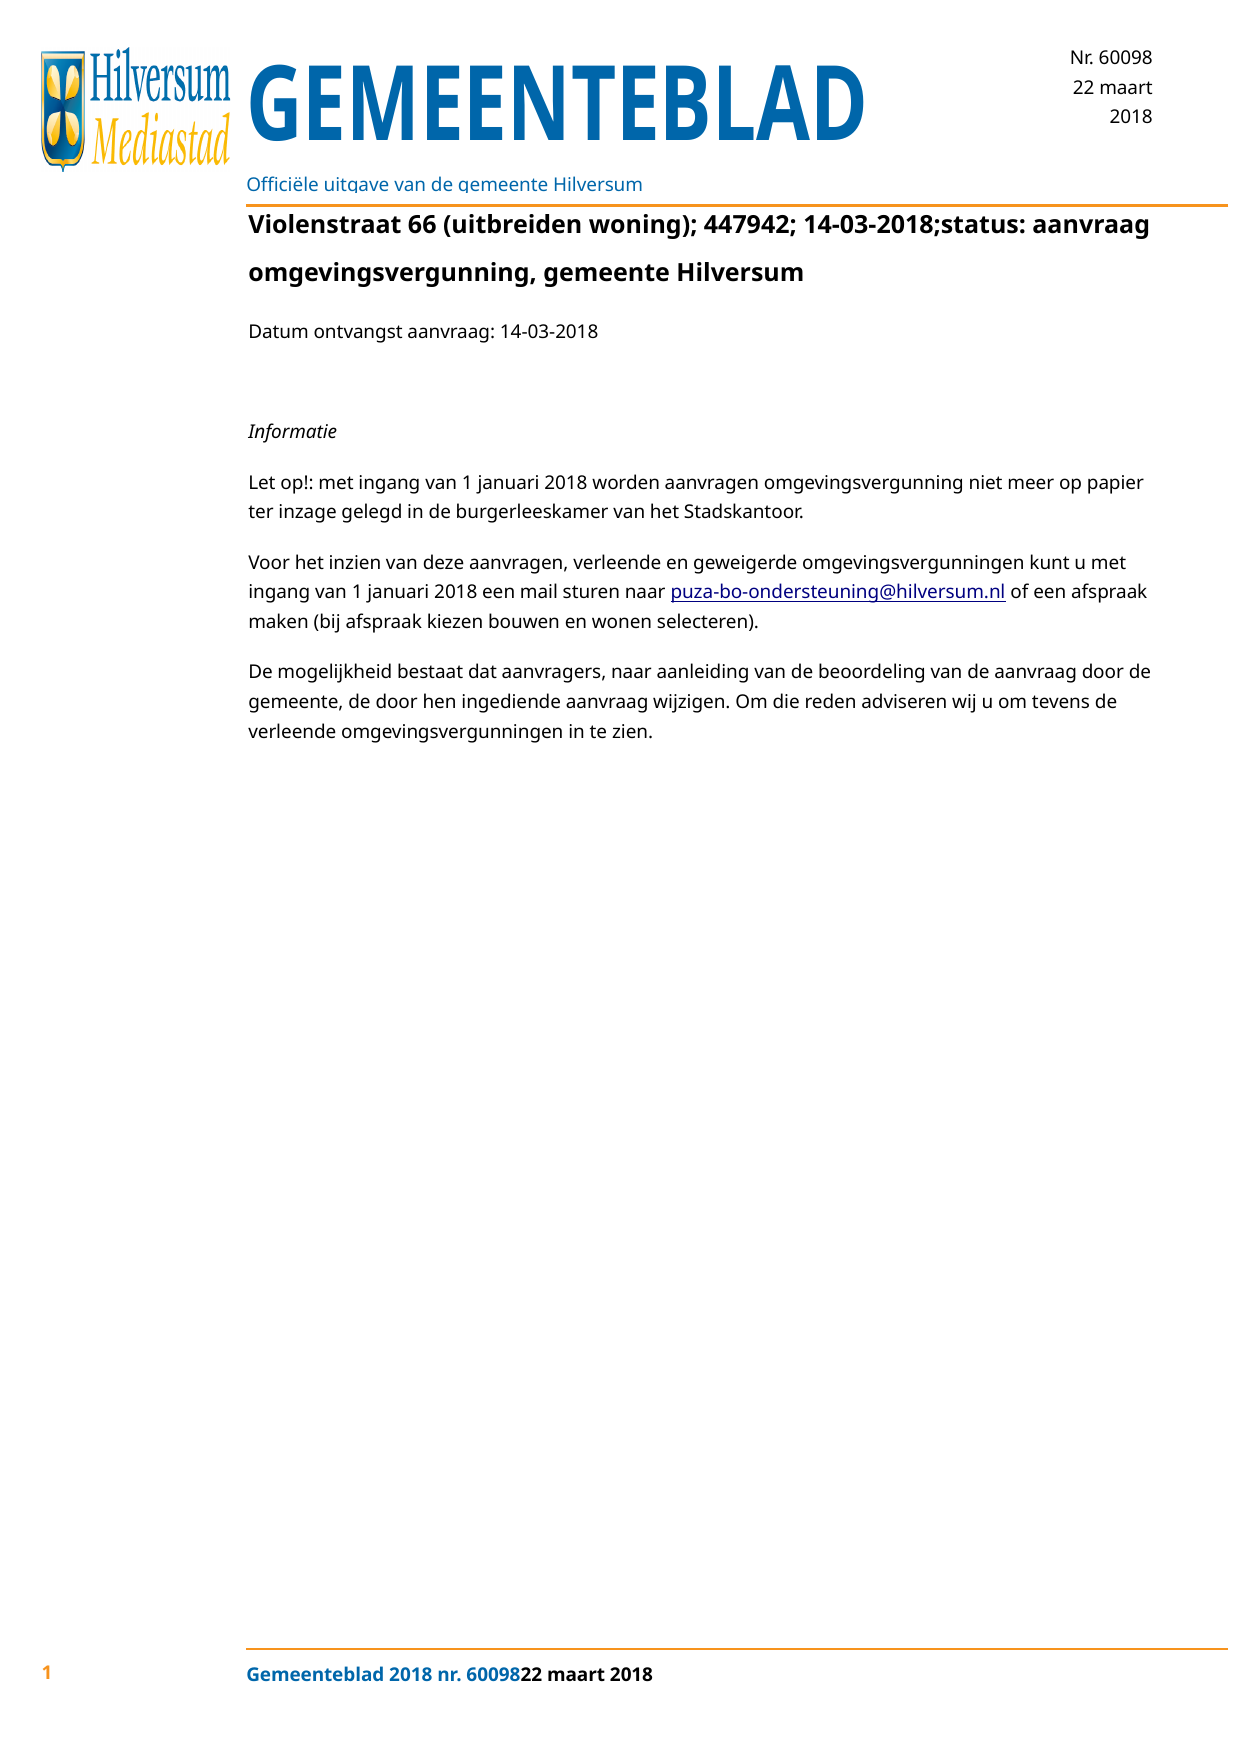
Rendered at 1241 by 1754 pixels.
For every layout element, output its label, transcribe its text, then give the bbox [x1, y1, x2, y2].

text Voor het inzien van deze aanvragen, verleende en geweigerde omgevingsvergunningen kunt u met ingang van 1 januari 2018 een mail sturen naar puza-bo-ondersteuning@hilversum.nl of een afspraak maken (bij afspraak kiezen bouwen en wonen selecteren). [248, 549, 1152, 634]
text Datum ontvangst aanvraag: 14-03-2018 [248, 318, 1152, 344]
text De mogelijkheid bestaat dat aanvragers, naar aanleiding van de beoordeling van de aanvraag door de gemeente, de door hen ingediende aanvraag wijzigen. Om die reden adviseren wij u om tevens de verleende omgevingsvergunningen in te zien. [248, 659, 1152, 744]
text Informatie [248, 419, 1152, 444]
text Violenstraat 66 (uitbreiden woning); 447942; 14-03-2018;status: aanvraag omgevingsvergunning, gemeente Hilversum [248, 207, 1152, 288]
text Let op!: met ingang van 1 januari 2018 worden aanvragen omgevingsvergunning niet meer op papier ter inzage gelegd in de burgerleeskamer van het Stadskantoor. [248, 469, 1152, 524]
picture [41, 47, 231, 172]
